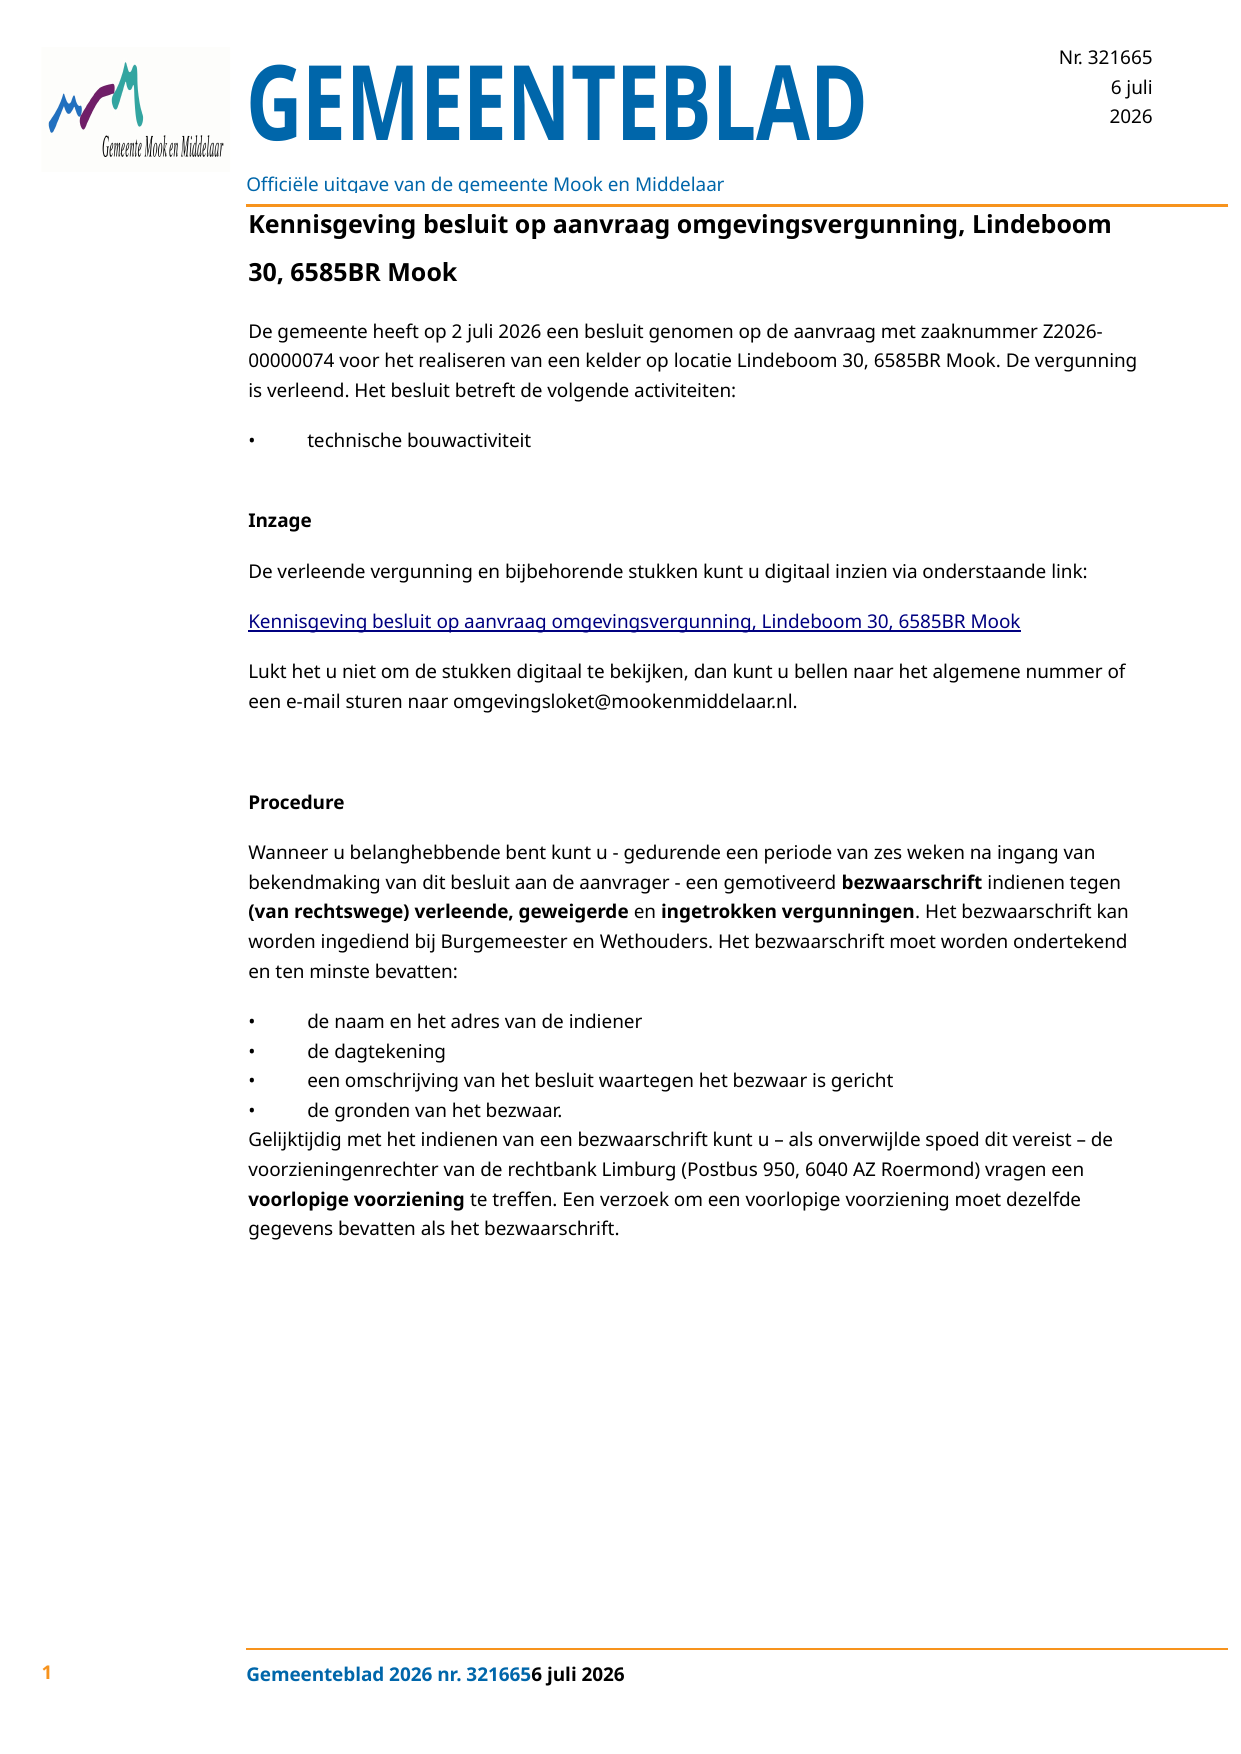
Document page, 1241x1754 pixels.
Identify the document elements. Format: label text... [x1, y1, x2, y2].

text Kennisgeving besluit op aanvraag omgevingsvergunning, Lindeboom 30, 6585BR Mook [248, 608, 1152, 634]
list een omschrijving van het besluit waartegen het bezwaar is gericht [248, 1067, 1152, 1093]
text Kennisgeving besluit op aanvraag omgevingsvergunning, Lindeboom 30, 6585BR Mook [248, 207, 1152, 288]
picture [41, 47, 231, 172]
list de dagtekening [248, 1038, 1152, 1064]
list de gronden van het bezwaar. [248, 1097, 1152, 1123]
list technische bouwactiviteit [248, 427, 1152, 453]
list de naam en het adres van de indiener [248, 1008, 1152, 1034]
text Lukt het u niet om de stukken digitaal te bekijken, dan kunt u bellen naar het algemene nummer of een e-mail sturen naar omgevingsloket@mookenmiddelaar.nl. [248, 659, 1152, 714]
text Wanneer u belanghebbende bent kunt u - gedurende een periode van zes weken na ingang van bekendmaking van dit besluit aan de aanvrager - een gemotiveerd bezwaarschrift indienen tegen (van rechtswege) verleende, geweigerde en ingetrokken vergunningen. Het bezwaarschrift kan worden ingediend bij Burgemeester en Wethouders. Het bezwaarschrift moet worden ondertekend en ten minste bevatten: [248, 839, 1152, 984]
text De verleende vergunning en bijbehorende stukken kunt u digitaal inzien via onderstaande link: [248, 558, 1152, 584]
text Procedure [248, 789, 1152, 815]
text De gemeente heeft op 2 juli 2026 een besluit genomen op de aanvraag met zaaknummer Z2026-00000074 voor het realiseren van een kelder op locatie Lindeboom 30, 6585BR Mook. De vergunning is verleend. Het besluit betreft de volgende activiteiten: [248, 318, 1152, 403]
text Gelijktijdig met het indienen van een bezwaarschrift kunt u – als onverwijlde spoed dit vereist – de voorzieningenrechter van de rechtbank Limburg (Postbus 950, 6040 AZ Roermond) vragen een voorlopige voorziening te treffen. Een verzoek om een voorlopige voorziening moet dezelfde gegevens bevatten als het bezwaarschrift. [248, 1127, 1152, 1241]
text Inzage [248, 507, 1152, 533]
